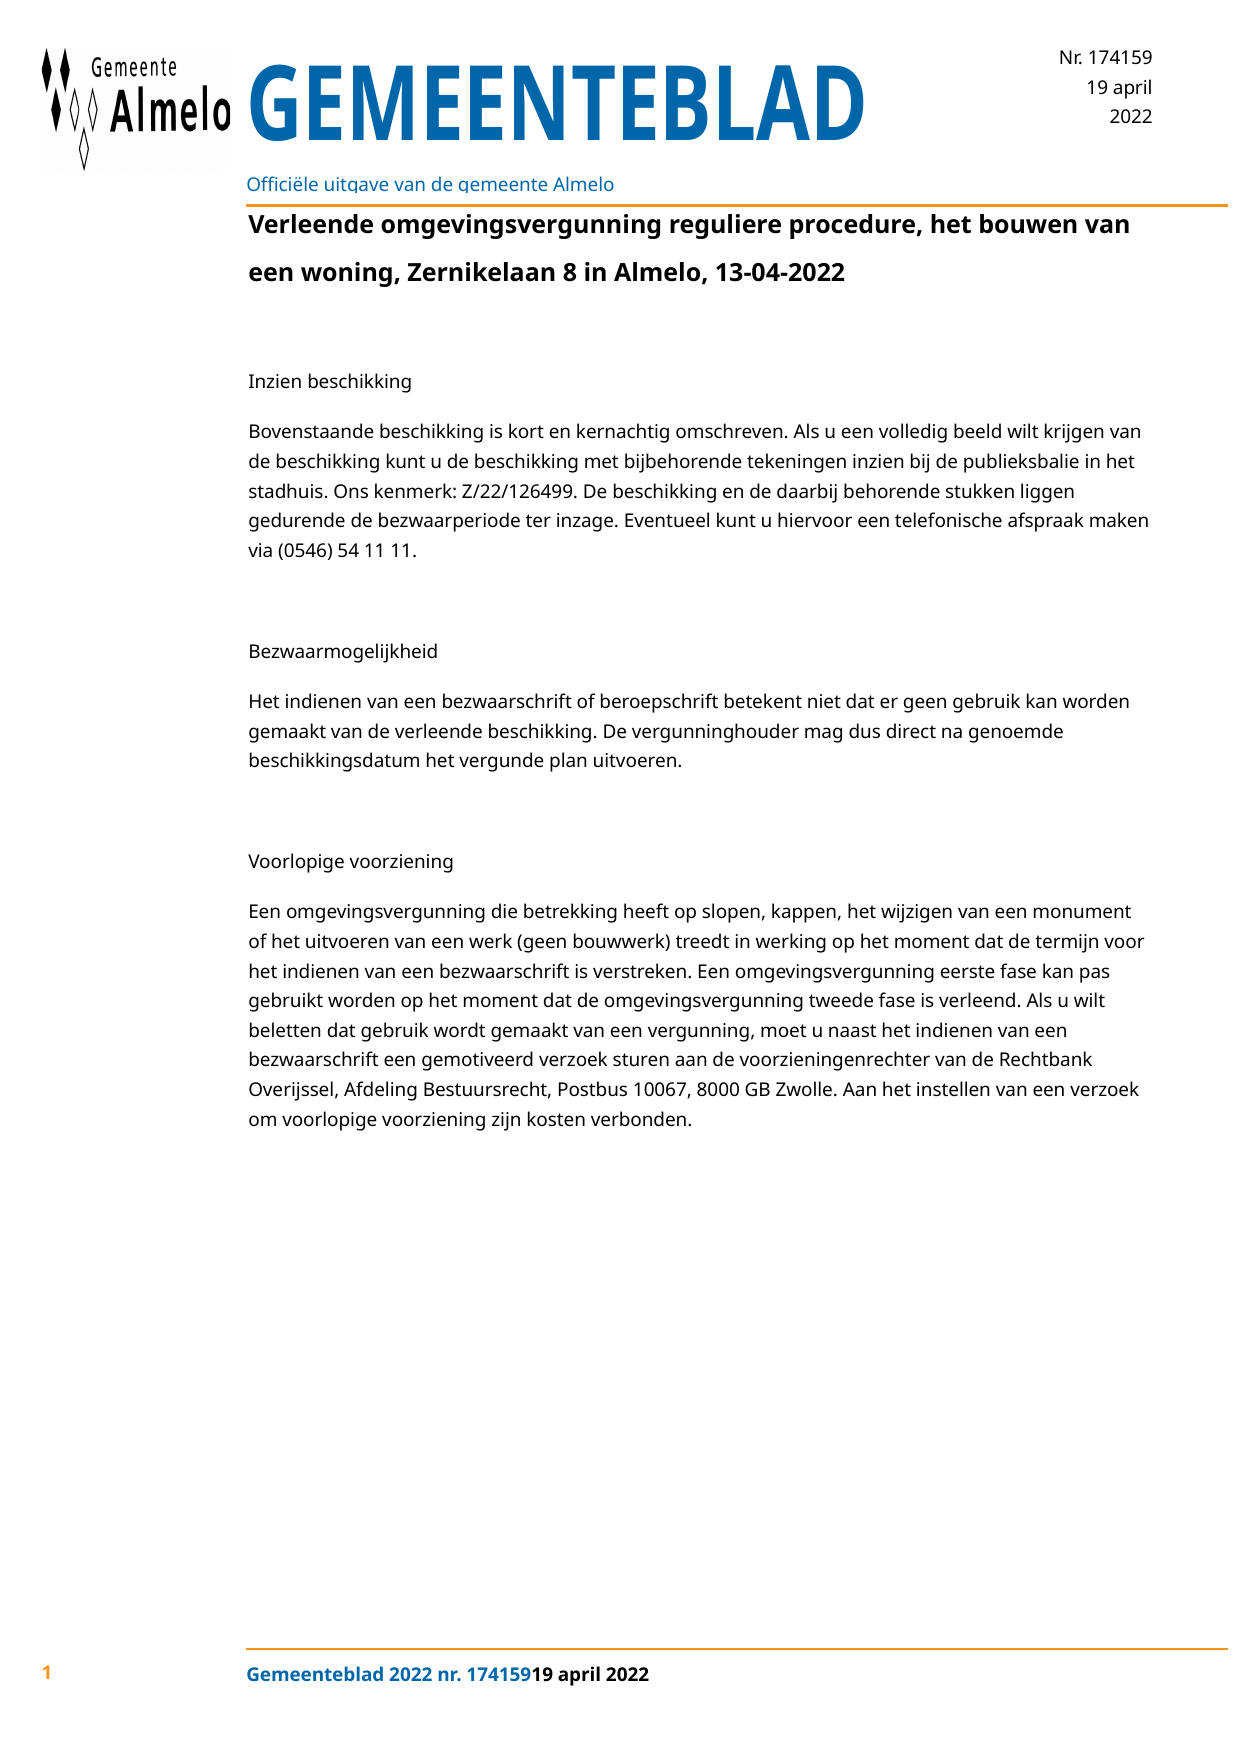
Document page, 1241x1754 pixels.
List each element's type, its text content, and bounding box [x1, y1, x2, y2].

text Verleende omgevingsvergunning reguliere procedure, het bouwen van een woning, Zernikelaan 8 in Almelo, 13-04-2022 [248, 207, 1152, 288]
picture [41, 47, 231, 172]
text Bovenstaande beschikking is kort en kernachtig omschreven. Als u een volledig beeld wilt krijgen van de beschikking kunt u de beschikking met bijbehorende tekeningen inzien bij de publieksbalie in het stadhuis. Ons kenmerk: Z/22/126499. De beschikking en de daarbij behorende stukken liggen gedurende de bezwaarperiode ter inzage. Eventueel kunt u hiervoor een telefonische afspraak maken via (0546) 54 11 11. [248, 419, 1152, 563]
text Een omgevingsvergunning die betrekking heeft op slopen, kappen, het wijzigen van een monument of het uitvoeren van een werk (geen bouwwerk) treedt in werking op het moment dat de termijn voor het indienen van een bezwaarschrift is verstreken. Een omgevingsvergunning eerste fase kan pas gebruikt worden op het moment dat de omgevingsvergunning tweede fase is verleend. Als u wilt beletten dat gebruik wordt gemaakt van een vergunning, moet u naast het indienen van een bezwaarschrift een gemotiveerd verzoek sturen aan de voorzieningenrechter van de Rechtbank Overijssel, Afdeling Bestuursrecht, Postbus 10067, 8000 GB Zwolle. Aan het instellen van een verzoek om voorlopige voorziening zijn kosten verbonden. [248, 899, 1152, 1132]
text Inzien beschikking [248, 368, 1152, 394]
text Het indienen van een bezwaarschrift of beroepschrift betekent niet dat er geen gebruik kan worden gemaakt van de verleende beschikking. De vergunninghouder mag dus direct na genoemde beschikkingsdatum het vergunde plan uitvoeren. [248, 688, 1152, 773]
text Voorlopige voorziening [248, 848, 1152, 874]
text Bezwaarmogelijkheid [248, 638, 1152, 664]
